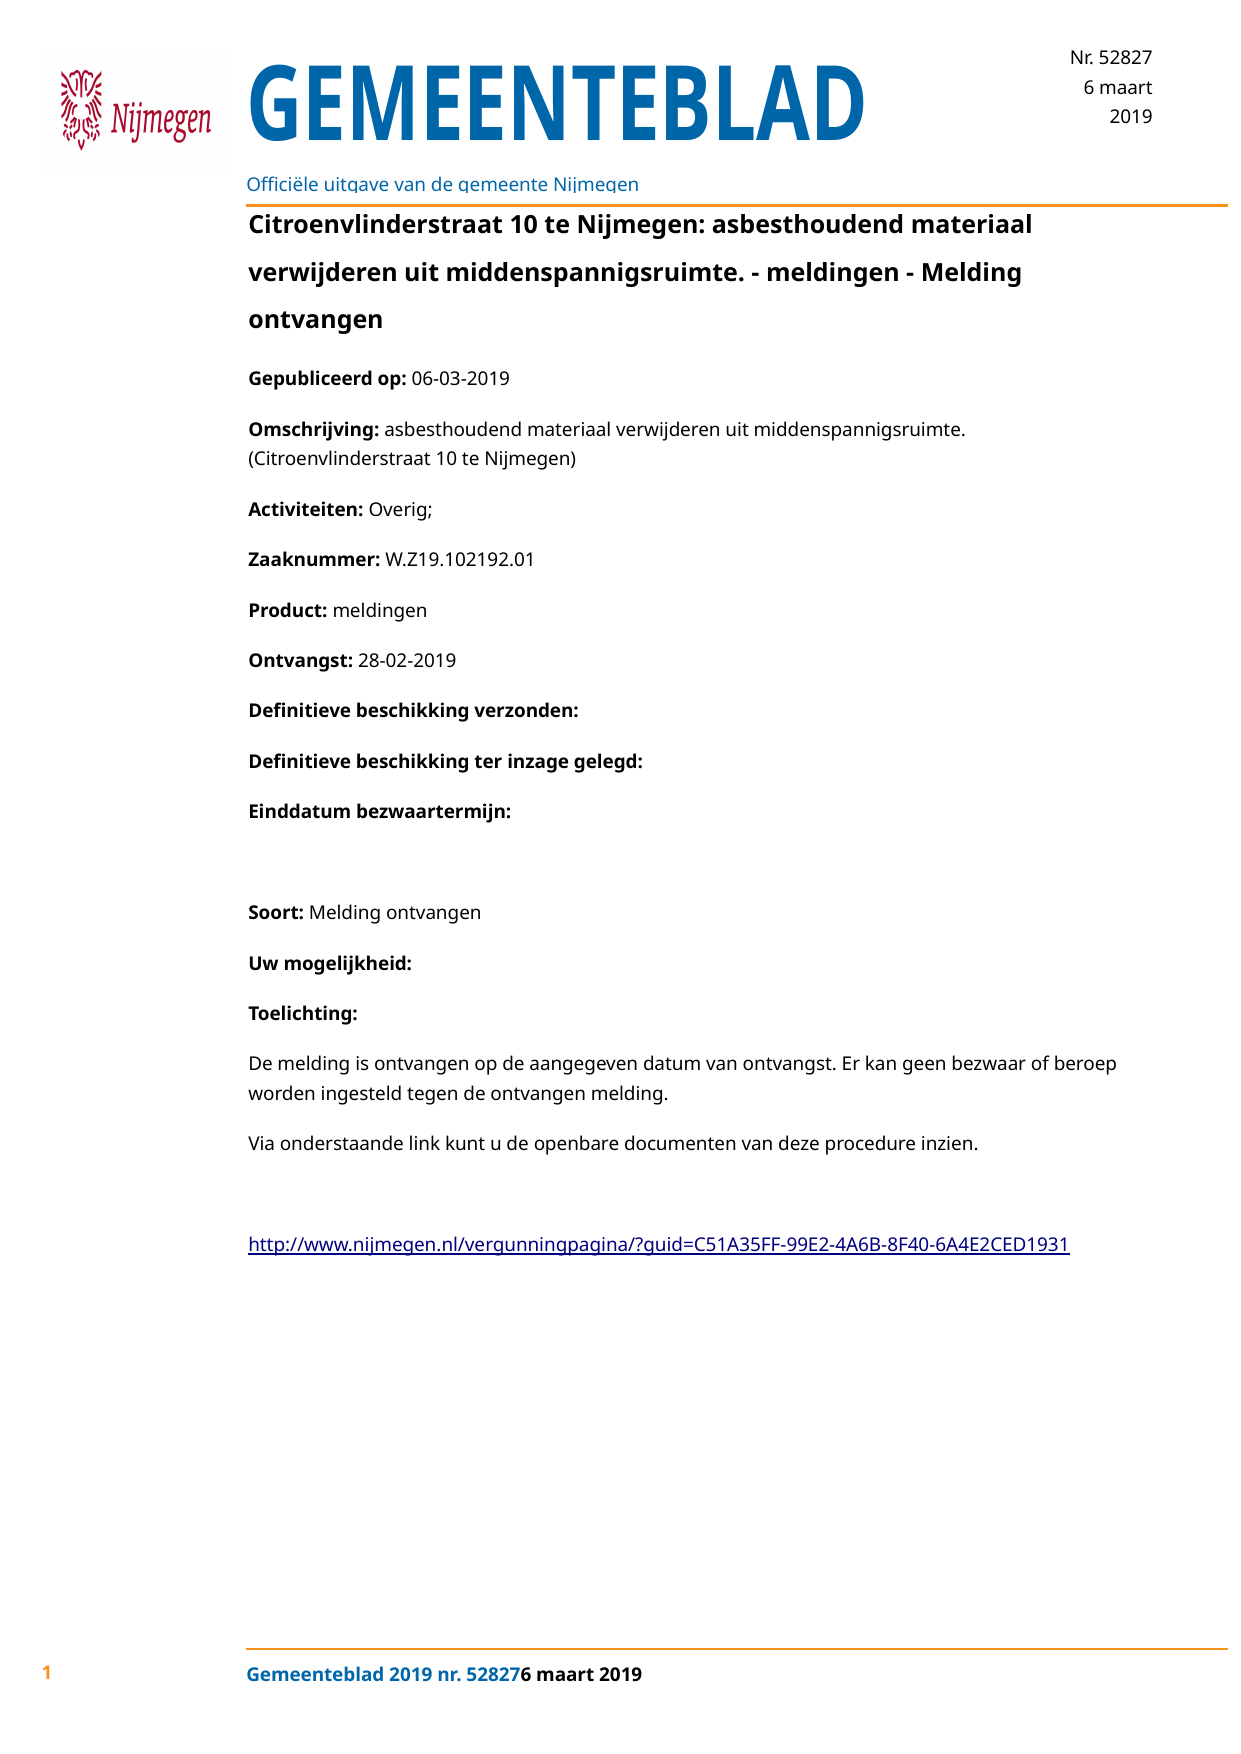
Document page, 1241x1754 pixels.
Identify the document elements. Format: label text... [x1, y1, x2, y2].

text Zaaknummer: W.Z19.102192.01 [248, 546, 1152, 572]
text Einddatum bezwaartermijn: [248, 798, 1152, 824]
text Gepubliceerd op: 06-03-2019 [248, 366, 1152, 391]
text Ontvangst: 28-02-2019 [248, 647, 1152, 673]
text Activiteiten: Overig; [248, 496, 1152, 522]
text Citroenvlinderstraat 10 te Nijmegen: asbesthoudend materiaal verwijderen uit middenspannigsruimte. - meldingen - Melding ontvangen [248, 207, 1152, 336]
text De melding is ontvangen op de aangegeven datum van ontvangst. Er kan geen bezwaar of beroep worden ingesteld tegen de ontvangen melding. [248, 1051, 1152, 1106]
text Soort: Melding ontvangen [248, 899, 1152, 925]
text Uw mogelijkheid: [248, 950, 1152, 975]
text Definitieve beschikking ter inzage gelegd: [248, 748, 1152, 774]
text Definitieve beschikking verzonden: [248, 698, 1152, 723]
text Omschrijving: asbesthoudend materiaal verwijderen uit middenspannigsruimte. (Citroenvlinderstraat 10 te Nijmegen) [248, 416, 1152, 471]
text http://www.nijmegen.nl/vergunningpagina/?guid=C51A35FF-99E2-4A6B-8F40-6A4E2CED1931 [248, 1231, 1152, 1257]
picture [41, 47, 231, 172]
text Product: meldingen [248, 597, 1152, 622]
text Via onderstaande link kunt u de openbare documenten van deze procedure inzien. [248, 1131, 1152, 1156]
text Toelichting: [248, 1000, 1152, 1026]
